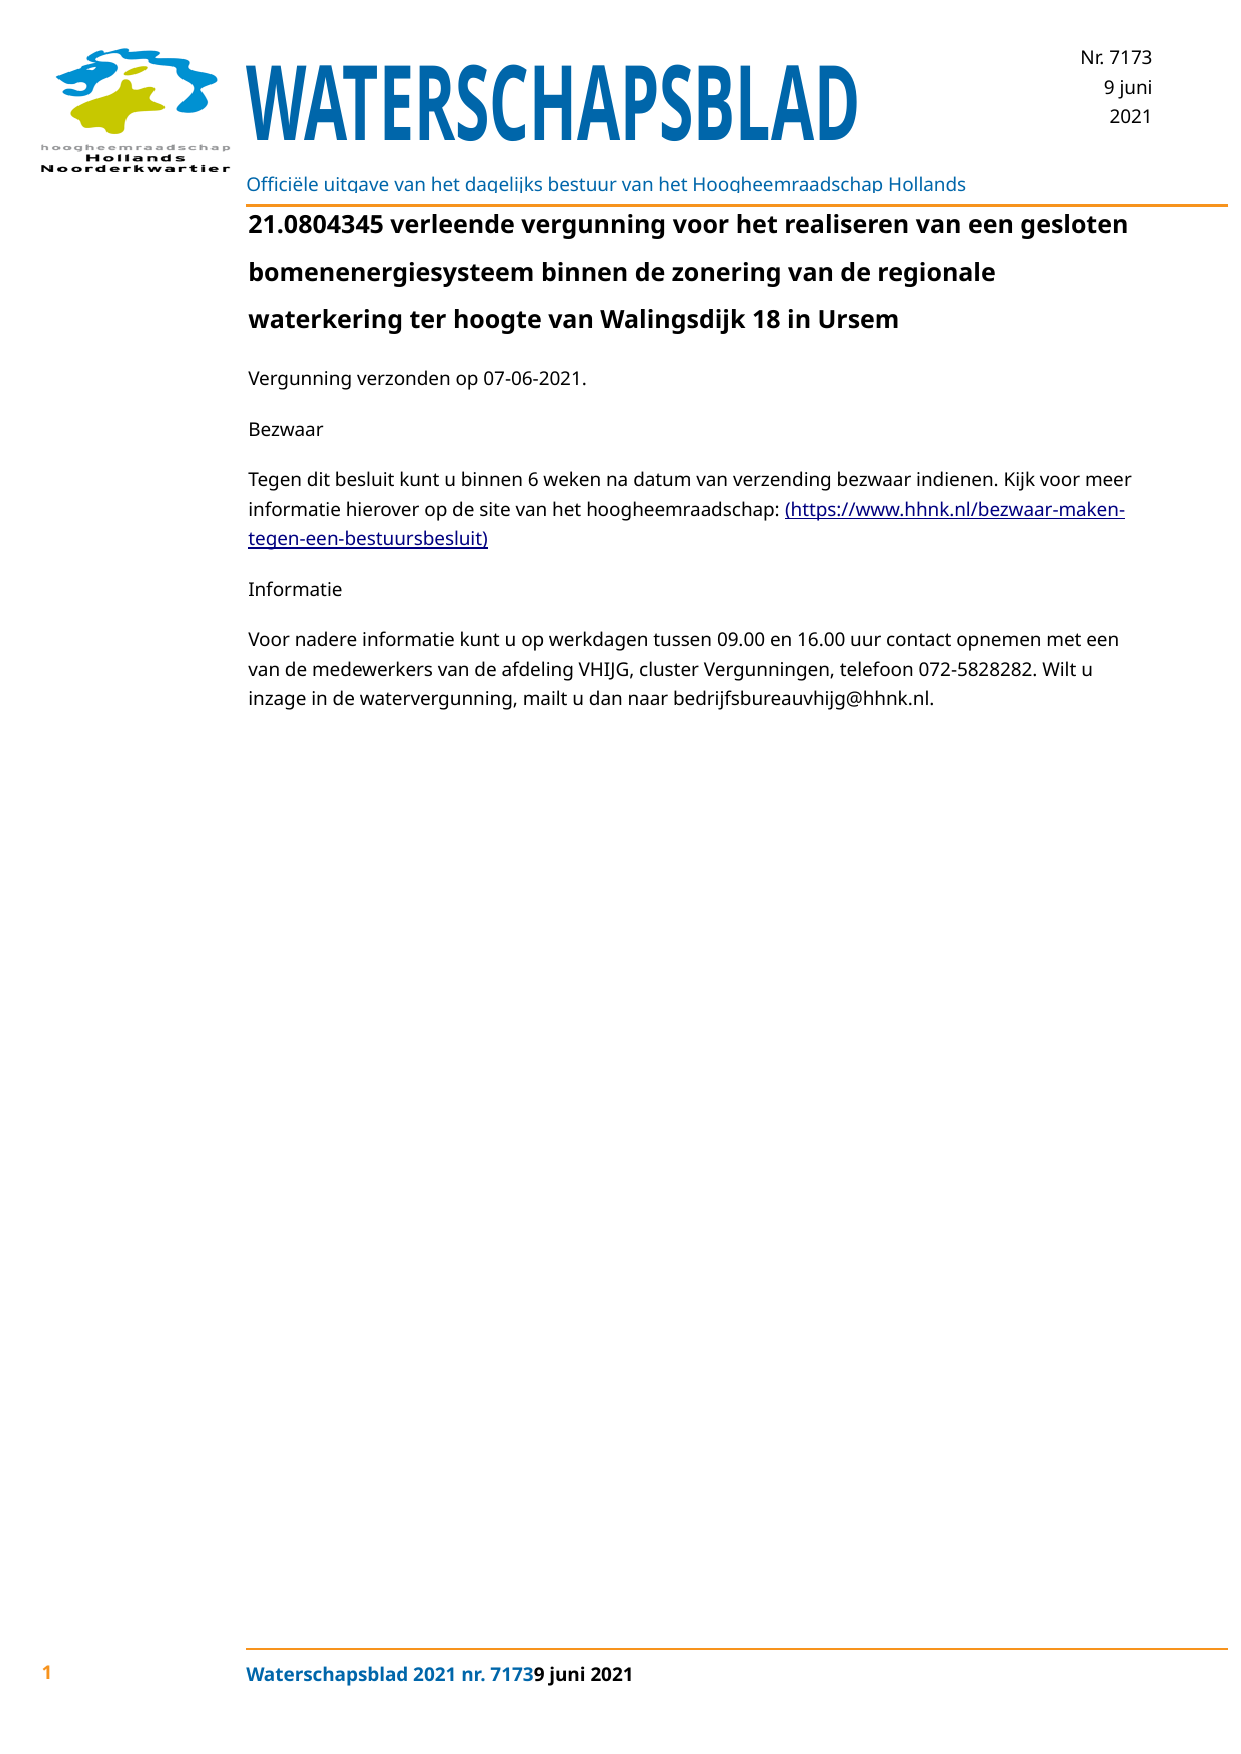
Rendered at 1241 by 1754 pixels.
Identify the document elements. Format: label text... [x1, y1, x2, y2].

text 21.0804345 verleende vergunning voor het realiseren van een gesloten bomenenergiesysteem binnen de zonering van de regionale waterkering ter hoogte van Walingsdijk 18 in Ursem [248, 207, 1152, 336]
text Voor nadere informatie kunt u op werkdagen tussen 09.00 en 16.00 uur contact opnemen met een van de medewerkers van de afdeling VHIJG, cluster Vergunningen, telefoon 072-5828282. Wilt u inzage in de watervergunning, mailt u dan naar bedrijfsbureauvhijg@hhnk.nl. [248, 626, 1152, 711]
text Bezwaar [248, 416, 1152, 442]
picture [41, 47, 231, 172]
text Tegen dit besluit kunt u binnen 6 weken na datum van verzending bezwaar indienen. Kijk voor meer informatie hierover op de site van het hoogheemraadschap: (https://www.hhnk.nl/bezwaar-maken-tegen-een-bestuursbesluit) [248, 466, 1152, 551]
text Informatie [248, 576, 1152, 602]
text Vergunning verzonden op 07-06-2021. [248, 366, 1152, 391]
